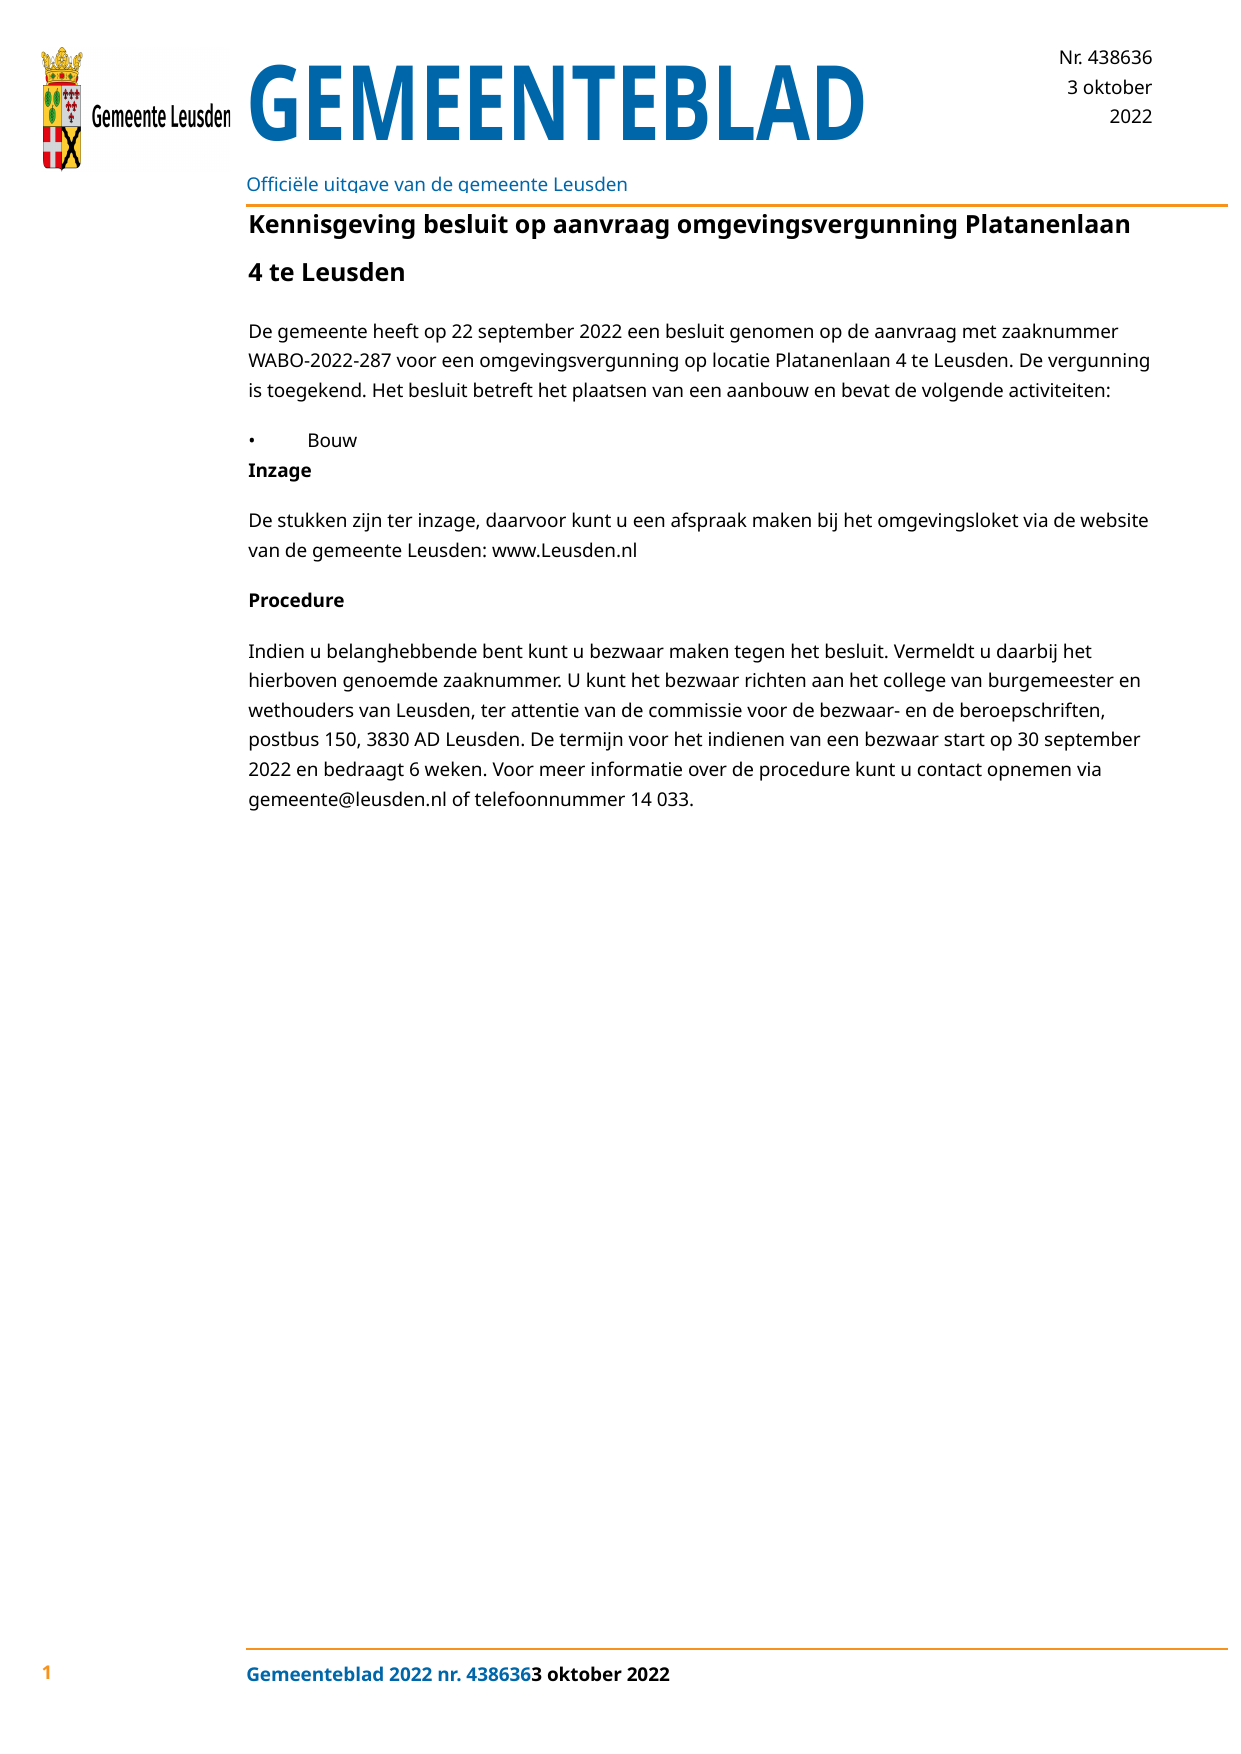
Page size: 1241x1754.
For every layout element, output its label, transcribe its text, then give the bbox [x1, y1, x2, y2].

text Indien u belanghebbende bent kunt u bezwaar maken tegen het besluit. Vermeldt u daarbij het hierboven genoemde zaaknummer. U kunt het bezwaar richten aan het college van burgemeester en wethouders van Leusden, ter attentie van de commissie voor de bezwaar- en de beroepschriften, postbus 150, 3830 AD Leusden. De termijn voor het indienen van een bezwaar start op 30 september 2022 en bedraagt 6 weken. Voor meer informatie over de procedure kunt u contact opnemen via gemeente@leusden.nl of telefoonnummer 14 033. [248, 638, 1152, 812]
picture [41, 47, 231, 172]
text De gemeente heeft op 22 september 2022 een besluit genomen op de aanvraag met zaaknummer WABO-2022-287 voor een omgevingsvergunning op locatie Platanenlaan 4 te Leusden. De vergunning is toegekend. Het besluit betreft het plaatsen van een aanbouw en bevat de volgende activiteiten: [248, 318, 1152, 403]
text Kennisgeving besluit op aanvraag omgevingsvergunning Platanenlaan 4 te Leusden [248, 207, 1152, 288]
text De stukken zijn ter inzage, daarvoor kunt u een afspraak maken bij het omgevingsloket via de website van de gemeente Leusden: www.Leusden.nl [248, 507, 1152, 563]
text Procedure [248, 587, 1152, 613]
text Inzage [248, 457, 1152, 483]
list Bouw [248, 427, 1152, 453]
